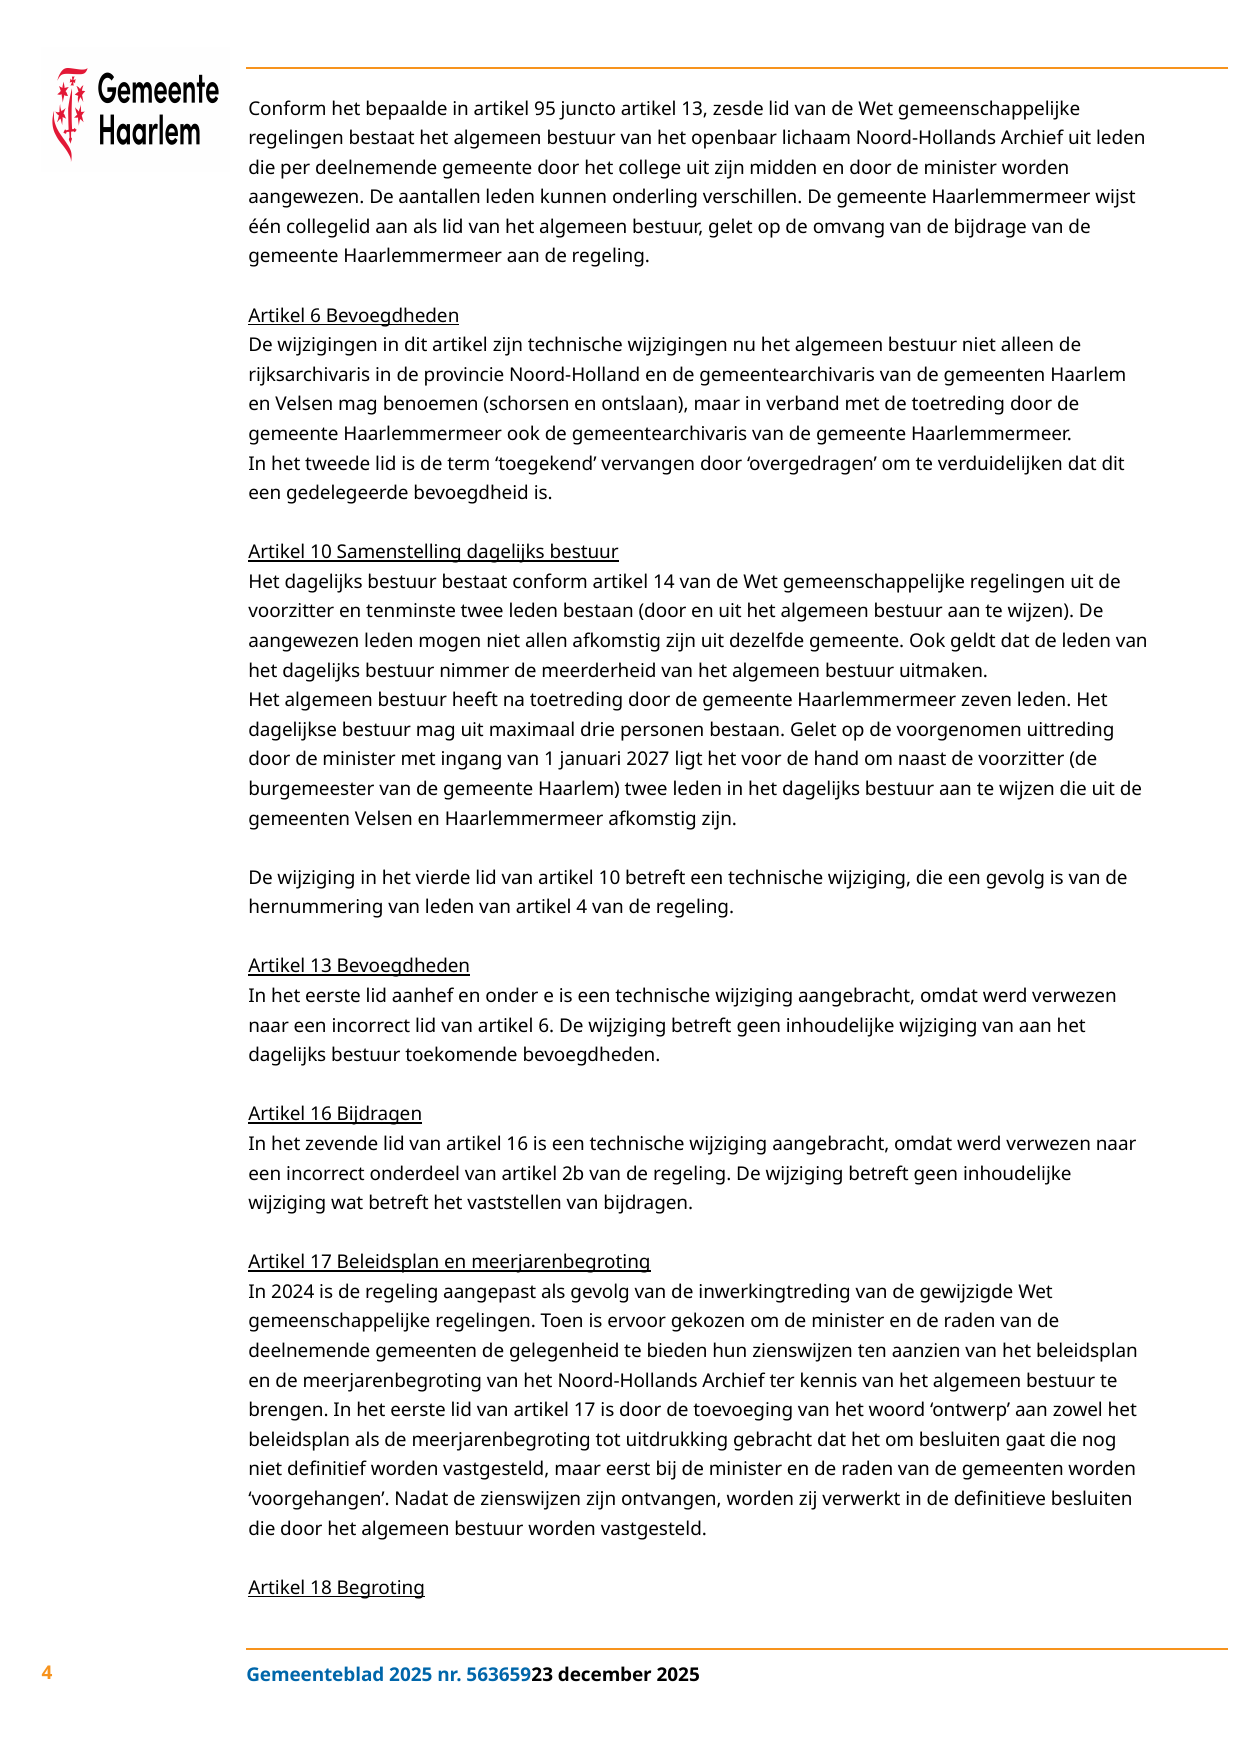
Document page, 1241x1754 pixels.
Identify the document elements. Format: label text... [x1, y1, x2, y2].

text In 2024 is de regeling aangepast als gevolg van de inwerkingtreding van de gewijzigde Wet gemeenschappelijke regelingen. Toen is ervoor gekozen om de minister en de raden van de deelnemende gemeenten de gelegenheid te bieden hun zienswijzen ten aanzien van het beleidsplan en de meerjarenbegroting van het Noord-Hollands Archief ter kennis van het algemeen bestuur te brengen. In het eerste lid van artikel 17 is door de toevoeging van het woord ‘ontwerp’ aan zowel het beleidsplan als de meerjarenbegroting tot uitdrukking gebracht dat het om besluiten gaat die nog niet definitief worden vastgesteld, maar eerst bij de minister en de raden van de gemeenten worden ‘voorgehangen’. Nadat de zienswijzen zijn ontvangen, worden zij verwerkt in de definitieve besluiten die door het algemeen bestuur worden vastgesteld. [248, 1278, 1152, 1541]
text Artikel 13 Bevoegdheden [248, 953, 1152, 978]
text Artikel 10 Samenstelling dagelijks bestuur [248, 538, 1152, 564]
text In het zevende lid van artikel 16 is een technische wijziging aangebracht, omdat werd verwezen naar een incorrect onderdeel van artikel 2b van de regeling. De wijziging betreft geen inhoudelijke wijziging wat betreft het vaststellen van bijdragen. [248, 1130, 1152, 1215]
text De wijziging in het vierde lid van artikel 10 betreft een technische wijziging, die een gevolg is van de hernummering van leden van artikel 4 van de regeling. [248, 864, 1152, 919]
text Het algemeen bestuur heeft na toetreding door de gemeente Haarlemmermeer zeven leden. Het dagelijkse bestuur mag uit maximaal drie personen bestaan. Gelet op de voorgenomen uittreding door de minister met ingang van 1 januari 2027 ligt het voor de hand om naast de voorzitter (de burgemeester van de gemeente Haarlem) twee leden in het dagelijks bestuur aan te wijzen die uit de gemeenten Velsen en Haarlemmermeer afkomstig zijn. [248, 686, 1152, 831]
text Conform het bepaalde in artikel 95 juncto artikel 13, zesde lid van de Wet gemeenschappelijke regelingen bestaat het algemeen bestuur van het openbaar lichaam Noord-Hollands Archief uit leden die per deelnemende gemeente door het college uit zijn midden en door de minister worden aangewezen. De aantallen leden kunnen onderling verschillen. De gemeente Haarlemmermeer wijst één collegelid aan als lid van het algemeen bestuur, gelet op de omvang van de bijdrage van de gemeente Haarlemmermeer aan de regeling. [248, 95, 1152, 268]
text Artikel 6 Bevoegdheden [248, 302, 1152, 328]
text Het dagelijks bestuur bestaat conform artikel 14 van de Wet gemeenschappelijke regelingen uit de voorzitter en tenminste twee leden bestaan (door en uit het algemeen bestuur aan te wijzen). De aangewezen leden mogen niet allen afkomstig zijn uit dezelfde gemeente. Ook geldt dat de leden van het dagelijks bestuur nimmer de meerderheid van het algemeen bestuur uitmaken. [248, 568, 1152, 683]
text Artikel 16 Bijdragen [248, 1101, 1152, 1126]
text In het tweede lid is de term ‘toegekend’ vervangen door ‘overgedragen’ om te verduidelijken dat dit een gedelegeerde bevoegdheid is. [248, 450, 1152, 505]
text Artikel 18 Begroting [248, 1574, 1152, 1600]
picture [41, 47, 231, 172]
text In het eerste lid aanhef en onder e is een technische wijziging aangebracht, omdat werd verwezen naar een incorrect lid van artikel 6. De wijziging betreft geen inhoudelijke wijziging van aan het dagelijks bestuur toekomende bevoegdheden. [248, 982, 1152, 1067]
text De wijzigingen in dit artikel zijn technische wijzigingen nu het algemeen bestuur niet alleen de rijksarchivaris in de provincie Noord-Holland en de gemeentearchivaris van de gemeenten Haarlem en Velsen mag benoemen (schorsen en ontslaan), maar in verband met de toetreding door de gemeente Haarlemmermeer ook de gemeentearchivaris van de gemeente Haarlemmermeer. [248, 331, 1152, 446]
text Artikel 17 Beleidsplan en meerjarenbegroting [248, 1248, 1152, 1274]
